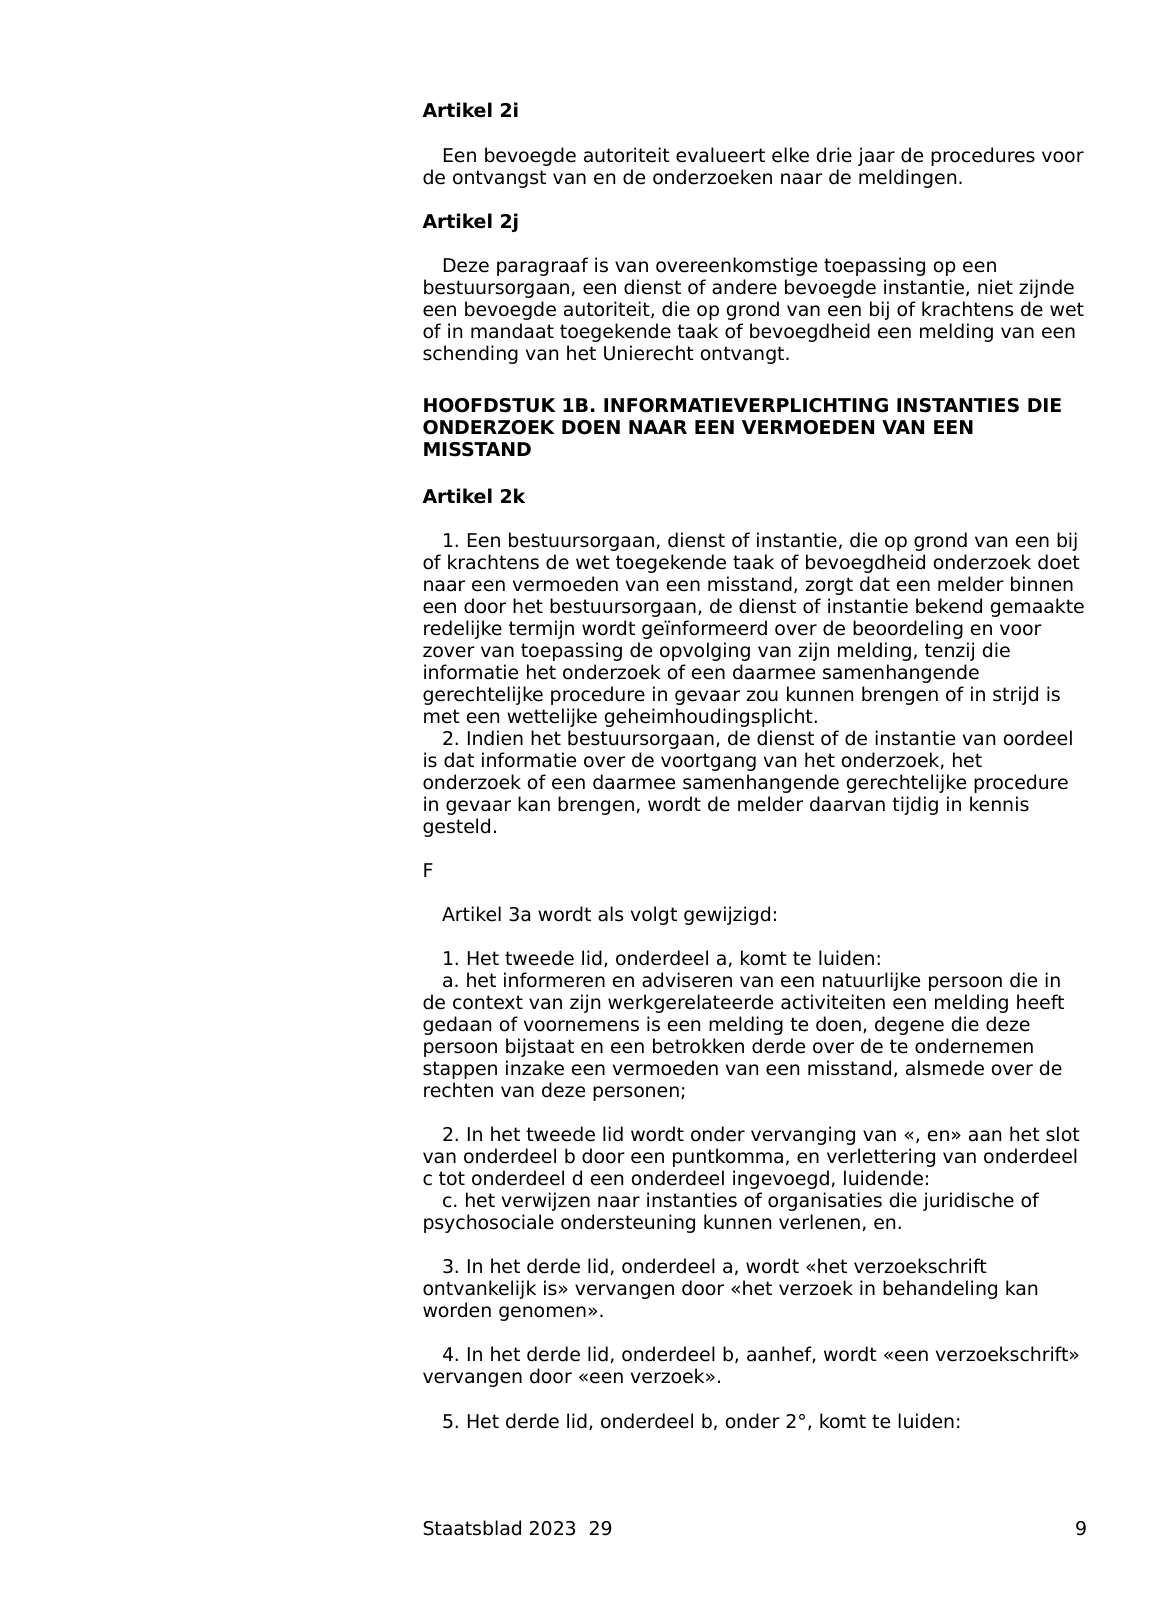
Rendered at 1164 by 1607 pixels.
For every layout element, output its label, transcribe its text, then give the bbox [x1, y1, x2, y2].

text 2. Indien het bestuursorgaan, de dienst of de instantie van oordeel is dat informatie over de voortgang van het onderzoek, het onderzoek of een daarmee samenhangende gerechtelijke procedure in gevaar kan brengen, wordt de melder daarvan tijdig in kennis gesteld. [422, 728, 1087, 838]
text 2. In het tweede lid wordt onder vervanging van «, en» aan het slot van onderdeel b door een puntkomma, en verlettering van onderdeel c tot onderdeel d een onderdeel ingevoegd, luidende: [422, 1124, 1087, 1190]
text 5. Het derde lid, onderdeel b, onder 2°, komt te luiden: [422, 1411, 1087, 1432]
text 4. In het derde lid, onderdeel b, aanhef, wordt «een verzoekschrift» vervangen door «een verzoek». [422, 1344, 1087, 1388]
text Deze paragraaf is van overeenkomstige toepassing op een bestuursorgaan, een dienst of andere bevoegde instantie, niet zijnde een bevoegde autoriteit, die op grond van een bij of krachtens de wet of in mandaat toegekende taak of bevoegdheid een melding van een schending van het Unierecht ontvangt. [422, 255, 1087, 365]
subtitle Artikel 2j [422, 211, 1087, 233]
subtitle HOOFDSTUK 1B. INFORMATIEVERPLICHTING INSTANTIES DIE ONDERZOEK DOEN NAAR EEN VERMOEDEN VAN EEN MISSTAND [422, 395, 1087, 461]
subtitle Artikel 2i [422, 100, 1087, 122]
text 1. Het tweede lid, onderdeel a, komt te luiden: [422, 948, 1087, 970]
text a. het informeren en adviseren van een natuurlijke persoon die in de context van zijn werkgerelateerde activiteiten een melding heeft gedaan of voornemens is een melding te doen, degene die deze persoon bijstaat en een betrokken derde over de te ondernemen stappen inzake een vermoeden van een misstand, alsmede over de rechten van deze personen; [422, 970, 1087, 1102]
text 3. In het derde lid, onderdeel a, wordt «het verzoekschrift ontvankelijk is» vervangen door «het verzoek in behandeling kan worden genomen». [422, 1256, 1087, 1322]
text F [422, 860, 1087, 882]
text 1. Een bestuursorgaan, dienst of instantie, die op grond van een bij of krachtens de wet toegekende taak of bevoegdheid onderzoek doet naar een vermoeden van een misstand, zorgt dat een melder binnen een door het bestuursorgaan, de dienst of instantie bekend gemaakte redelijke termijn wordt geïnformeerd over de beoordeling en voor zover van toepassing de opvolging van zijn melding, tenzij die informatie het onderzoek of een daarmee samenhangende gerechtelijke procedure in gevaar zou kunnen brengen of in strijd is met een wettelijke geheimhoudingsplicht. [422, 530, 1087, 728]
text Artikel 3a wordt als volgt gewijzigd: [422, 904, 1087, 926]
subtitle Artikel 2k [422, 486, 1087, 508]
text c. het verwijzen naar instanties of organisaties die juridische of psychosociale ondersteuning kunnen verlenen, en. [422, 1190, 1087, 1234]
text Een bevoegde autoriteit evalueert elke drie jaar de procedures voor de ontvangst van en de onderzoeken naar de meldingen. [422, 144, 1087, 188]
